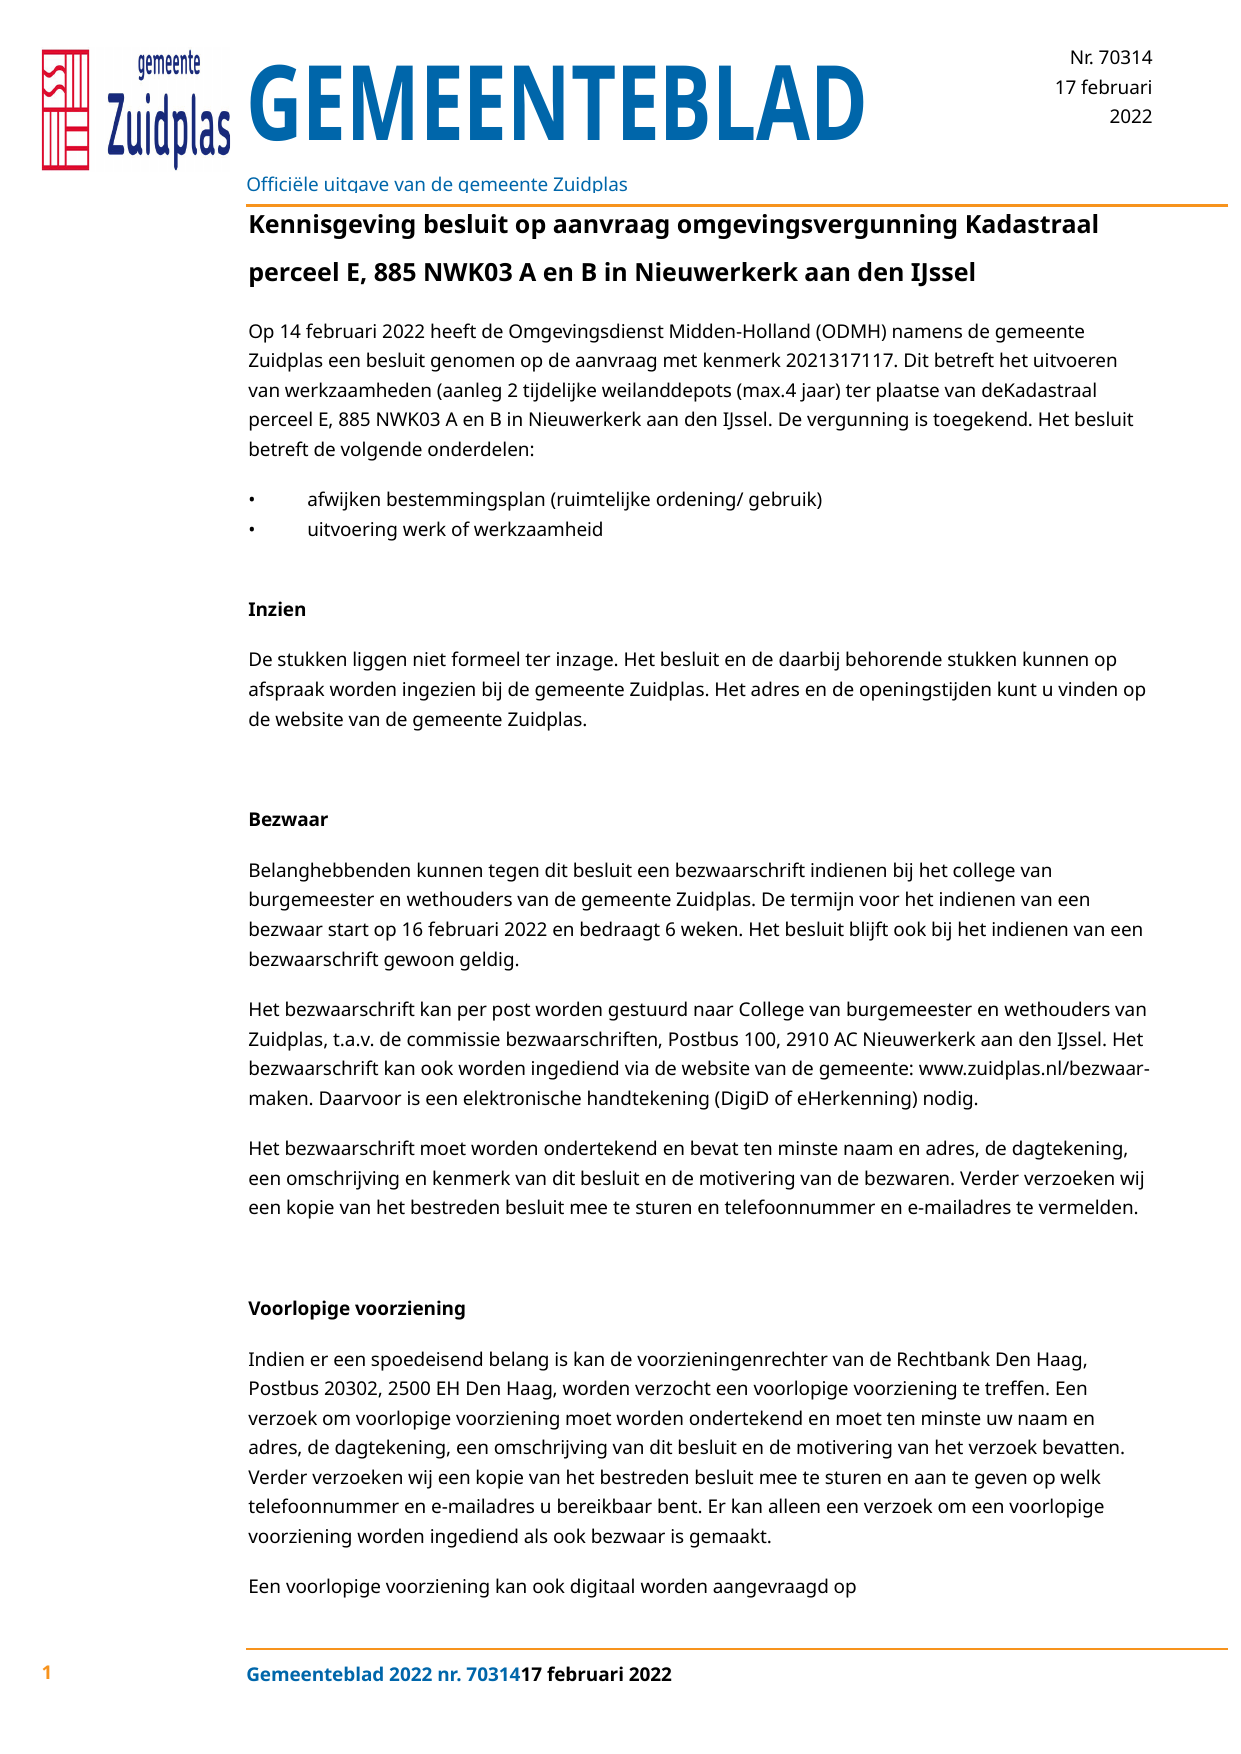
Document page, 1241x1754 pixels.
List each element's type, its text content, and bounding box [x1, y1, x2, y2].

text Indien er een spoedeisend belang is kan de voorzieningenrechter van de Rechtbank Den Haag, Postbus 20302, 2500 EH Den Haag, worden verzocht een voorlopige voorziening te treffen. Een verzoek om voorlopige voorziening moet worden ondertekend en moet ten minste uw naam en adres, de dagtekening, een omschrijving van dit besluit en de motivering van het verzoek bevatten. Verder verzoeken wij een kopie van het bestreden besluit mee te sturen en aan te geven op welk telefoonnummer en e-mailadres u bereikbaar bent. Er kan alleen een verzoek om een voorlopige voorziening worden ingediend als ook bezwaar is gemaakt. [248, 1346, 1152, 1549]
text Bezwaar [248, 807, 1152, 832]
text Het bezwaarschrift kan per post worden gestuurd naar College van burgemeester en wethouders van Zuidplas, t.a.v. de commissie bezwaarschriften, Postbus 100, 2910 AC Nieuwerkerk aan den IJssel. Het bezwaarschrift kan ook worden ingediend via de website van de gemeente: www.zuidplas.nl/bezwaar-maken. Daarvoor is een elektronische handtekening (DigiD of eHerkenning) nodig. [248, 996, 1152, 1111]
text De stukken liggen niet formeel ter inzage. Het besluit en de daarbij behorende stukken kunnen op afspraak worden ingezien bij de gemeente Zuidplas. Het adres en de openingstijden kunt u vinden op de website van de gemeente Zuidplas. [248, 647, 1152, 732]
text Kennisgeving besluit op aanvraag omgevingsvergunning Kadastraal perceel E, 885 NWK03 A en B in Nieuwerkerk aan den IJssel [248, 207, 1152, 288]
list uitvoering werk of werkzaamheid [248, 516, 1152, 542]
text Inzien [248, 596, 1152, 622]
text Het bezwaarschrift moet worden ondertekend en bevat ten minste naam en adres, de dagtekening, een omschrijving en kenmerk van dit besluit en de motivering van de bezwaren. Verder verzoeken wij een kopie van het bestreden besluit mee te sturen en telefoonnummer en e-mailadres te vermelden. [248, 1135, 1152, 1220]
list afwijken bestemmingsplan (ruimtelijke ordening/ gebruik) [248, 487, 1152, 512]
text Een voorlopige voorziening kan ook digitaal worden aangevraagd op [248, 1574, 1152, 1599]
text Op 14 februari 2022 heeft de Omgevingsdienst Midden-Holland (ODMH) namens de gemeente Zuidplas een besluit genomen op de aanvraag met kenmerk 2021317117. Dit betreft het uitvoeren van werkzaamheden (aanleg 2 tijdelijke weilanddepots (max.4 jaar) ter plaatse van deKadastraal perceel E, 885 NWK03 A en B in Nieuwerkerk aan den IJssel. De vergunning is toegekend. Het besluit betreft de volgende onderdelen: [248, 318, 1152, 462]
text Belanghebbenden kunnen tegen dit besluit een bezwaarschrift indienen bij het college van burgemeester en wethouders van de gemeente Zuidplas. De termijn voor het indienen van een bezwaar start op 16 februari 2022 en bedraagt 6 weken. Het besluit blijft ook bij het indienen van een bezwaarschrift gewoon geldig. [248, 857, 1152, 972]
picture [41, 47, 231, 172]
text Voorlopige voorziening [248, 1295, 1152, 1321]
